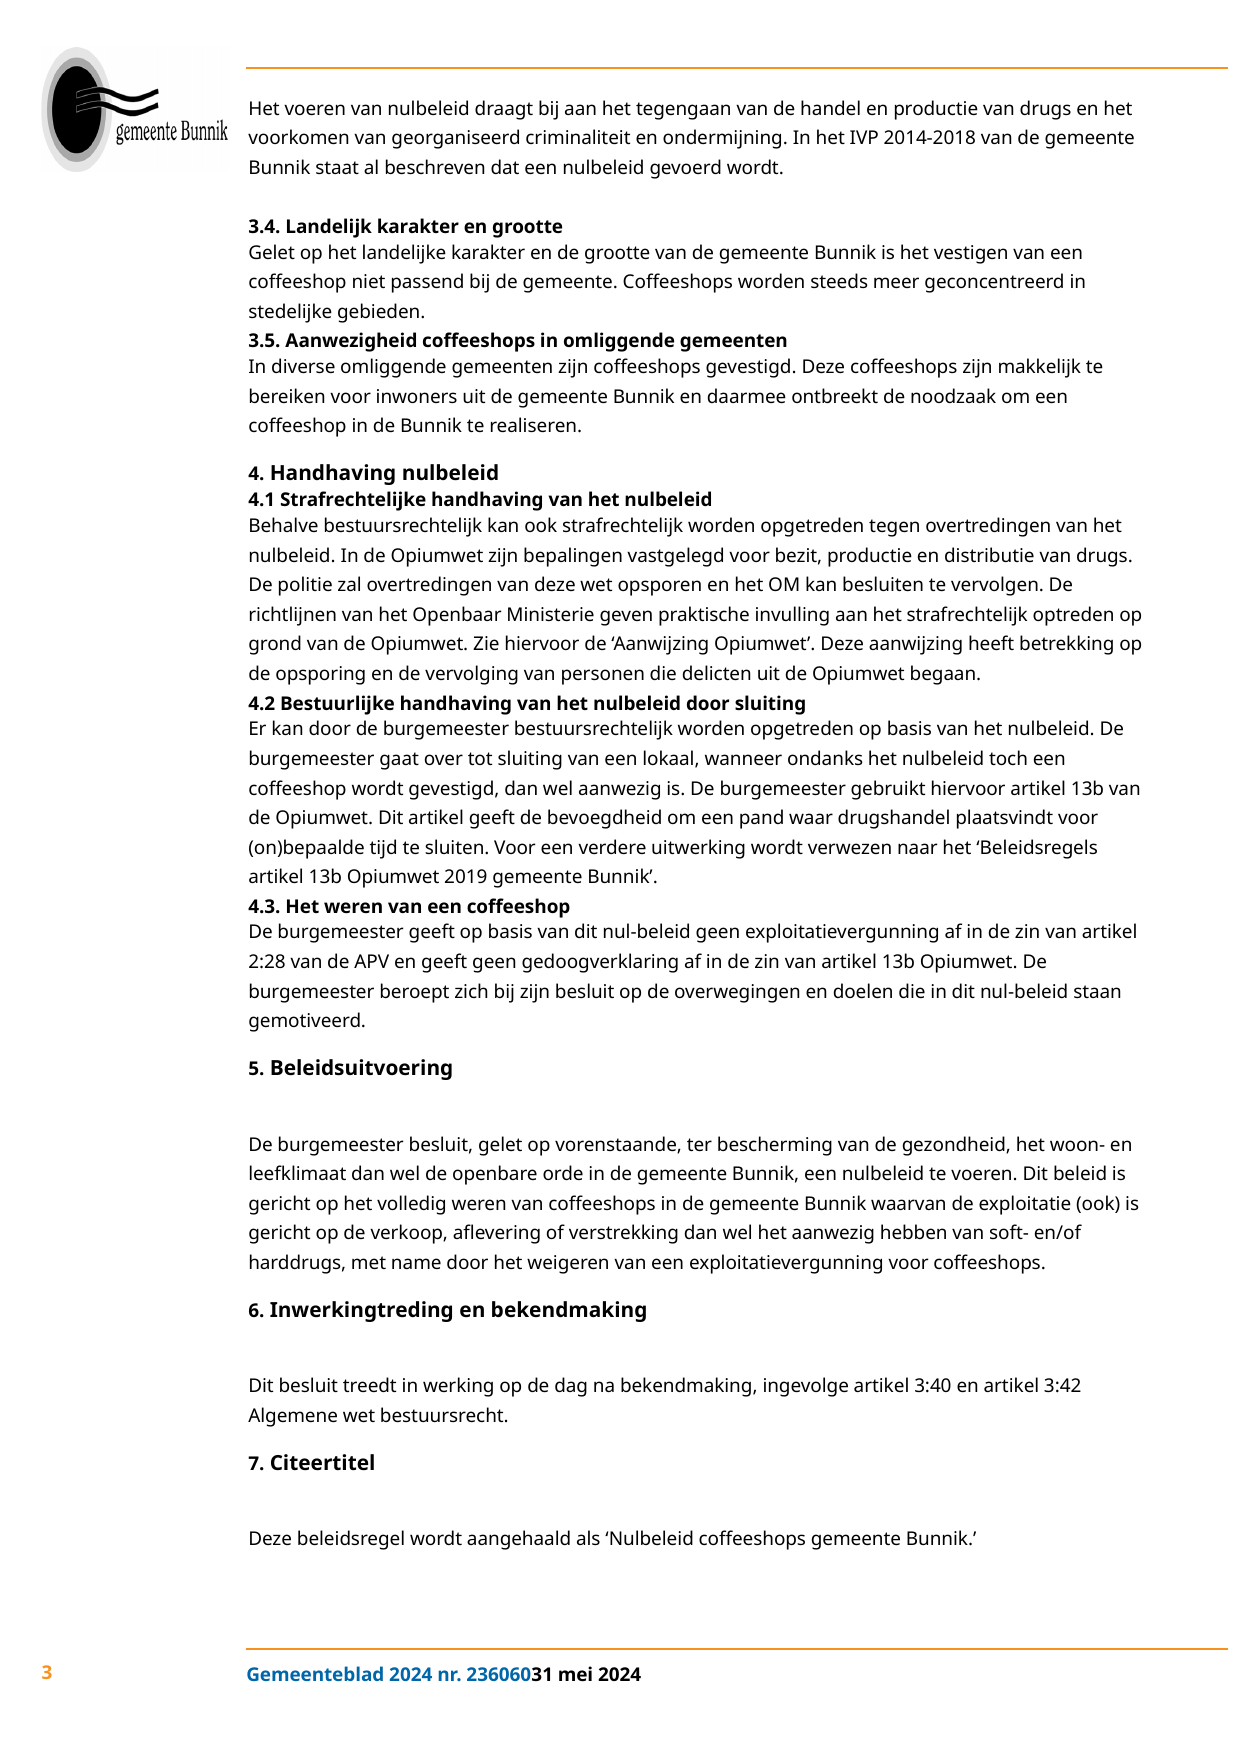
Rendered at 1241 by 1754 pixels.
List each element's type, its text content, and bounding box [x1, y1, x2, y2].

text 4.3. Het weren van een coffeeshop [248, 893, 1152, 919]
text Het voeren van nulbeleid draagt bij aan het tegengaan van de handel en productie van drugs en het voorkomen van georganiseerd criminaliteit en ondermijning. In het IVP 2014-2018 van de gemeente Bunnik staat al beschreven dat een nulbeleid gevoerd wordt. [248, 95, 1152, 180]
text Behalve bestuursrechtelijk kan ook strafrechtelijk worden opgetreden tegen overtredingen van het nulbeleid. In de Opiumwet zijn bepalingen vastgelegd voor bezit, productie en distributie van drugs. De politie zal overtredingen van deze wet opsporen en het OM kan besluiten te vervolgen. De richtlijnen van het Openbaar Ministerie geven praktische invulling aan het strafrechtelijk optreden op grond van de Opiumwet. Zie hiervoor de ‘Aanwijzing Opiumwet’. Deze aanwijzing heeft betrekking op de opsporing en de vervolging van personen die delicten uit de Opiumwet begaan. [248, 512, 1152, 686]
text 4.2 Bestuurlijke handhaving van het nulbeleid door sluiting [248, 690, 1152, 716]
text Dit besluit treedt in werking op de dag na bekendmaking, ingevolge artikel 3:40 en artikel 3:42 Algemene wet bestuursrecht. [248, 1372, 1152, 1428]
text Gelet op het landelijke karakter en de grootte van de gemeente Bunnik is het vestigen van een coffeeshop niet passend bij de gemeente. Coffeeshops worden steeds meer geconcentreerd in stedelijke gebieden. [248, 239, 1152, 324]
text 3.5. Aanwezigheid coffeeshops in omliggende gemeenten [248, 328, 1152, 353]
text 6. Inwerkingtreding en bekendmaking [248, 1295, 1152, 1323]
text De burgemeester besluit, gelet op vorenstaande, ter bescherming van de gezondheid, het woon- en leefklimaat dan wel de openbare orde in de gemeente Bunnik, een nulbeleid te voeren. Dit beleid is gericht op het volledig weren van coffeeshops in de gemeente Bunnik waarvan de exploitatie (ook) is gericht op de verkoop, aflevering of verstrekking dan wel het aanwezig hebben van soft- en/of harddrugs, met name door het weigeren van een exploitatievergunning voor coffeeshops. [248, 1131, 1152, 1275]
text 4. Handhaving nulbeleid [248, 458, 1152, 487]
picture [41, 47, 231, 172]
text Deze beleidsregel wordt aangehaald als ‘Nulbeleid coffeeshops gemeente Bunnik.’ [248, 1525, 1152, 1551]
text 7. Citeertitel [248, 1448, 1152, 1476]
text Er kan door de burgemeester bestuursrechtelijk worden opgetreden op basis van het nulbeleid. De burgemeester gaat over tot sluiting van een lokaal, wanneer ondanks het nulbeleid toch een coffeeshop wordt gevestigd, dan wel aanwezig is. De burgemeester gebruikt hiervoor artikel 13b van de Opiumwet. Dit artikel geeft de bevoegdheid om een pand waar drugshandel plaatsvindt voor (on)bepaalde tijd te sluiten. Voor een verdere uitwerking wordt verwezen naar het ‘Beleidsregels artikel 13b Opiumwet 2019 gemeente Bunnik’. [248, 716, 1152, 889]
text 5. Beleidsuitvoering [248, 1053, 1152, 1082]
text 3.4. Landelijk karakter en grootte [248, 213, 1152, 239]
text De burgemeester geeft op basis van dit nul-beleid geen exploitatievergunning af in de zin van artikel 2:28 van de APV en geeft geen gedoogverklaring af in de zin van artikel 13b Opiumwet. De burgemeester beroept zich bij zijn besluit op de overwegingen en doelen die in dit nul-beleid staan gemotiveerd. [248, 919, 1152, 1033]
text In diverse omliggende gemeenten zijn coffeeshops gevestigd. Deze coffeeshops zijn makkelijk te bereiken voor inwoners uit de gemeente Bunnik en daarmee ontbreekt de noodzaak om een coffeeshop in de Bunnik te realiseren. [248, 353, 1152, 438]
text 4.1 Strafrechtelijke handhaving van het nulbeleid [248, 487, 1152, 512]
